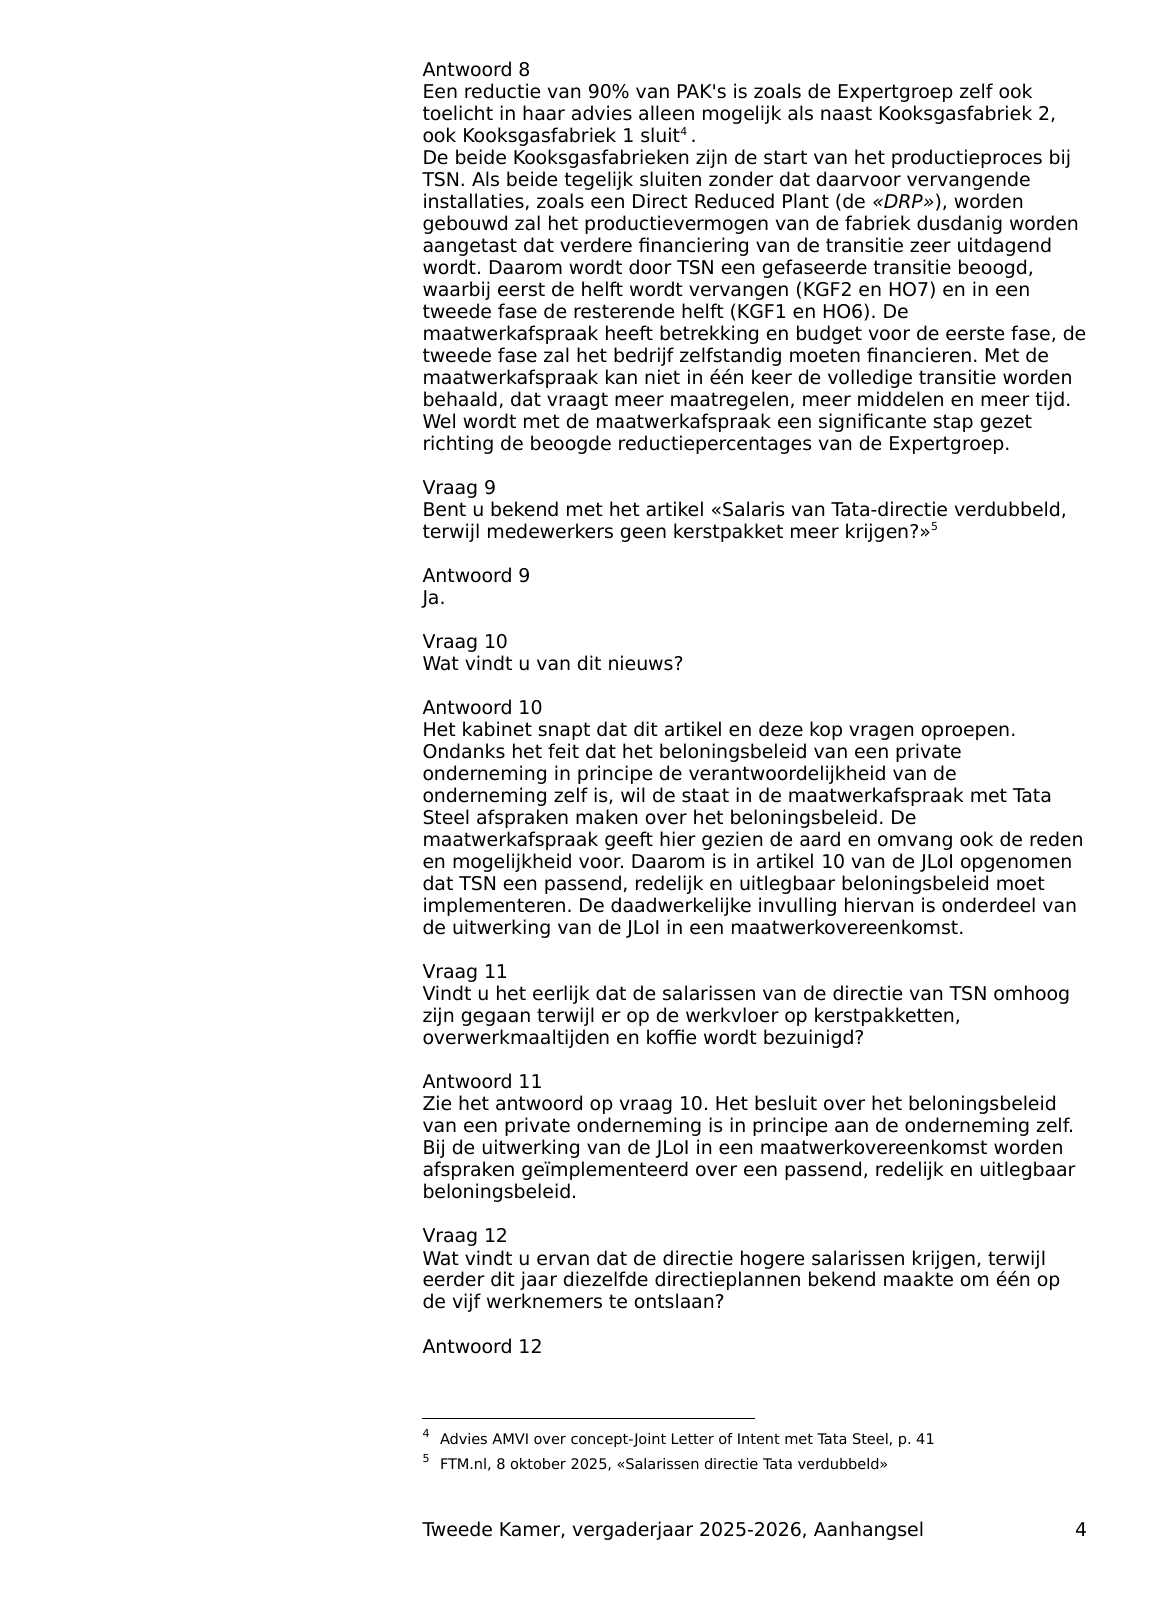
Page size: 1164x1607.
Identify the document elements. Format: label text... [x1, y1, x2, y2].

text Ja. [422, 587, 1087, 609]
text Wat vindt u van dit nieuws? [422, 653, 1087, 675]
text Antwoord 9 [422, 565, 1087, 587]
text FTM.nl, 8 oktober 2025, «Salarissen directie Tata verdubbeld» [422, 1452, 1087, 1474]
text Antwoord 11 [422, 1071, 1087, 1093]
text Antwoord 12 [422, 1336, 1087, 1357]
text Zie het antwoord op vraag 10. Het besluit over het beloningsbeleid van een private onderneming is in principe aan de onderneming zelf. Bij de uitwerking van de JLoI in een maatwerkovereenkomst worden afspraken geïmplementeerd over een passend, redelijk en uitlegbaar beloningsbeleid. [422, 1093, 1087, 1203]
text Advies AMVI over concept-Joint Letter of Intent met Tata Steel, p. 41 [422, 1427, 1087, 1449]
text Antwoord 8 [422, 59, 1087, 81]
text Wat vindt u ervan dat de directie hogere salarissen krijgen, terwijl eerder dit jaar diezelfde directieplannen bekend maakte om één op de vijf werknemers te ontslaan? [422, 1247, 1087, 1313]
text De beide Kooksgasfabrieken zijn de start van het productieproces bij TSN. Als beide tegelijk sluiten zonder dat daarvoor vervangende installaties, zoals een Direct Reduced Plant (de «DRP»), worden gebouwd zal het productievermogen van de fabriek dusdanig worden aangetast dat verdere financiering van de transitie zeer uitdagend wordt. Daarom wordt door TSN een gefaseerde transitie beoogd, waarbij eerst de helft wordt vervangen (KGF2 en HO7) en in een tweede fase de resterende helft (KGF1 en HO6). De maatwerkafspraak heeft betrekking en budget voor de eerste fase, de tweede fase zal het bedrijf zelfstandig moeten financieren. Met de maatwerkafspraak kan niet in één keer de volledige transitie worden behaald, dat vraagt meer maatregelen, meer middelen en meer tijd. Wel wordt met de maatwerkafspraak een significante stap gezet richting de beoogde reductiepercentages van de Expertgroep. [422, 147, 1087, 455]
text Vraag 10 [422, 631, 1087, 653]
text Antwoord 10 [422, 697, 1087, 719]
text Vindt u het eerlijk dat de salarissen van de directie van TSN omhoog zijn gegaan terwijl er op de werkvloer op kerstpakketten, overwerkmaaltijden en koffie wordt bezuinigd? [422, 983, 1087, 1049]
text Het kabinet snapt dat dit artikel en deze kop vragen oproepen. Ondanks het feit dat het beloningsbeleid van een private onderneming in principe de verantwoordelijkheid van de onderneming zelf is, wil de staat in de maatwerkafspraak met Tata Steel afspraken maken over het beloningsbeleid. De maatwerkafspraak geeft hier gezien de aard en omvang ook de reden en mogelijkheid voor. Daarom is in artikel 10 van de JLoI opgenomen dat TSN een passend, redelijk en uitlegbaar beloningsbeleid moet implementeren. De daadwerkelijke invulling hiervan is onderdeel van de uitwerking van de JLoI in een maatwerkovereenkomst. [422, 719, 1087, 939]
text Vraag 9 [422, 477, 1087, 499]
text Bent u bekend met het artikel «Salaris van Tata-directie verdubbeld, terwijl medewerkers geen kerstpakket meer krijgen?» [422, 499, 1087, 543]
text Een reductie van 90% van PAK's is zoals de Expertgroep zelf ook toelicht in haar advies alleen mogelijk als naast Kooksgasfabriek 2, ook Kooksgasfabriek 1 sluit. [422, 81, 1087, 147]
text Vraag 12 [422, 1225, 1087, 1247]
text Vraag 11 [422, 961, 1087, 983]
